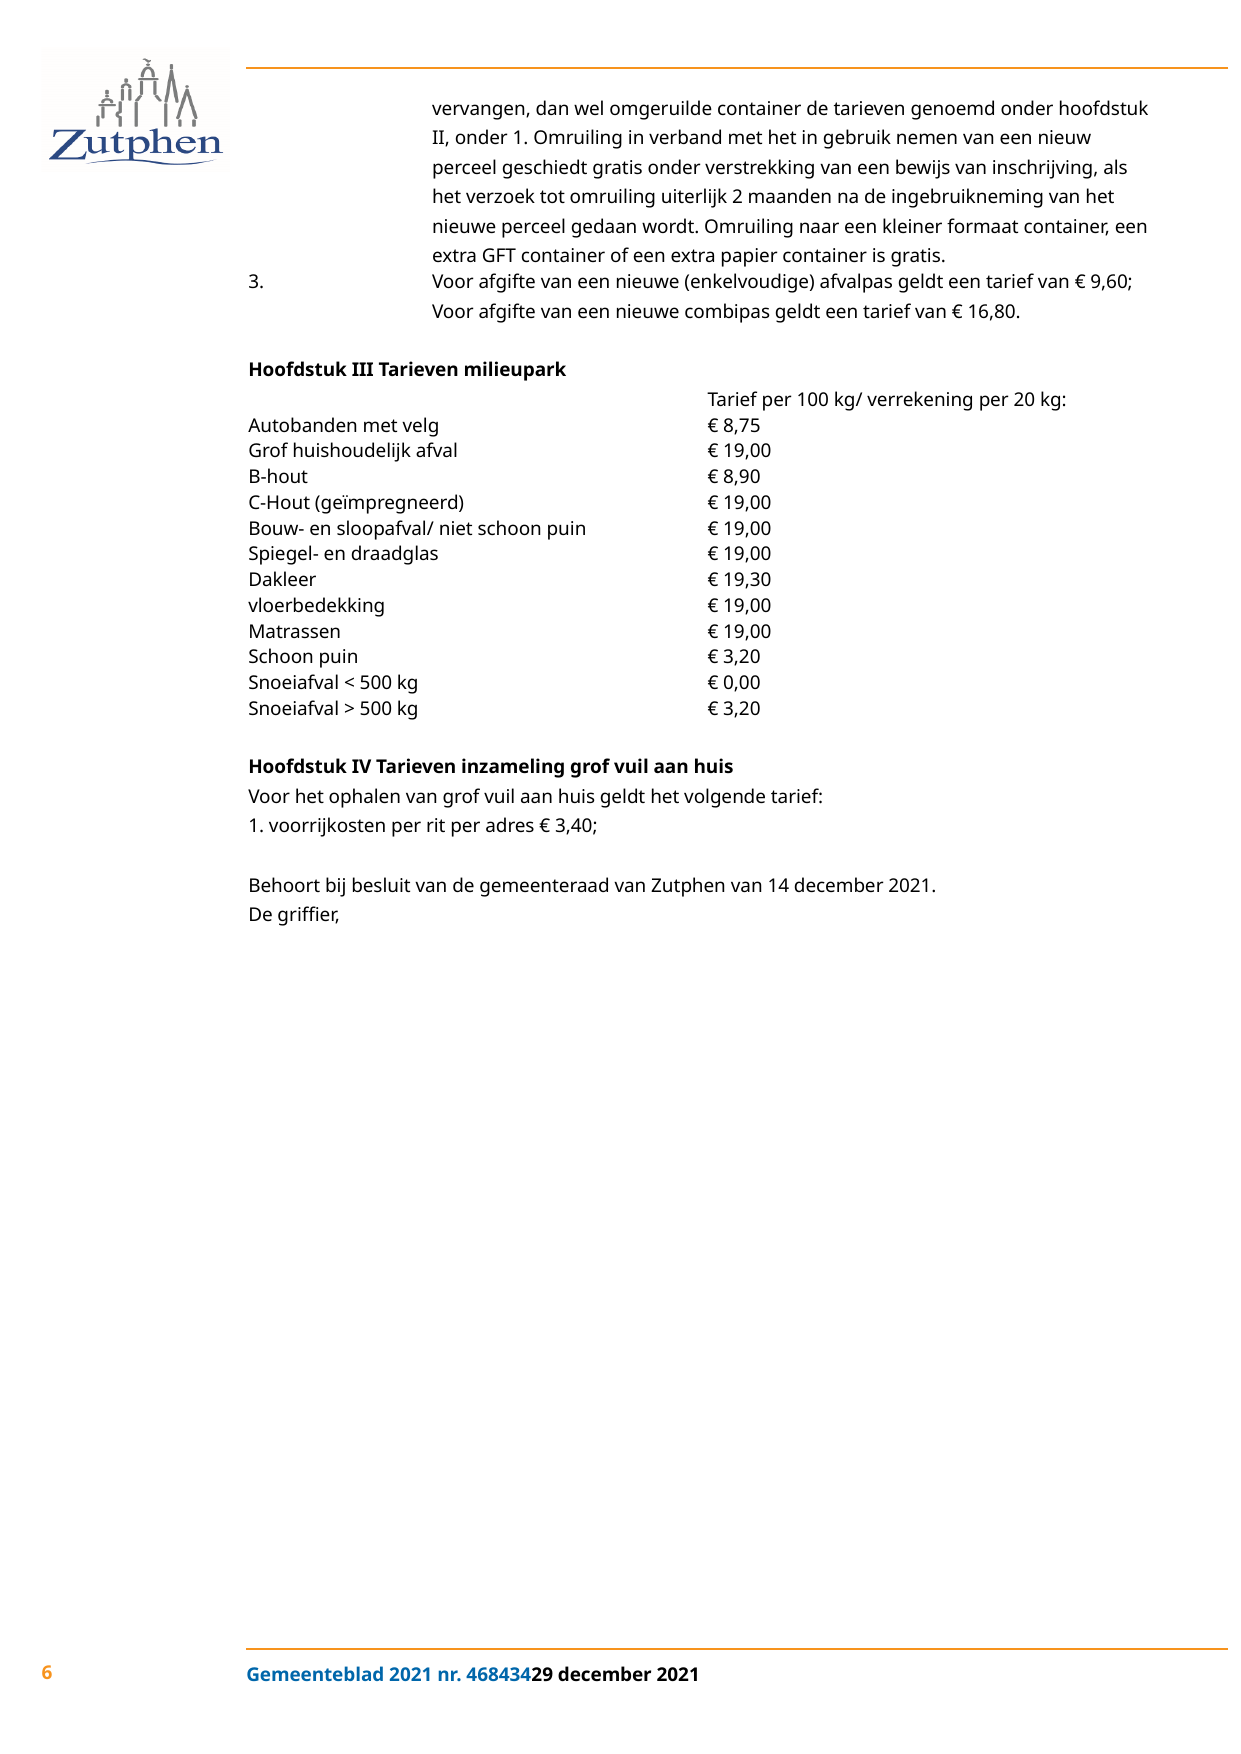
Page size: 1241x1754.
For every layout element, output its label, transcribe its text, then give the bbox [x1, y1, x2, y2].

table_cell Snoeiafval > 500 kg [248, 695, 707, 721]
table_cell vloerbedekking [248, 592, 707, 618]
table_cell € 3,20 [707, 695, 1152, 721]
table_cell € 8,75 [707, 412, 1152, 438]
table_cell Snoeiafval < 500 kg [248, 669, 707, 695]
table_cell € 19,30 [707, 566, 1152, 592]
text Hoofdstuk IV Tarieven inzameling grof vuil aan huis [248, 753, 1152, 779]
text Behoort bij besluit van de gemeenteraad van Zutphen van 14 december 2021. [248, 872, 1152, 898]
table_cell B-hout [248, 464, 707, 489]
text Voor het ophalen van grof vuil aan huis geldt het volgende tarief: [248, 783, 1152, 809]
text Hoofdstuk III Tarieven milieupark [248, 357, 1152, 382]
table_cell € 19,00 [707, 438, 1152, 463]
text 1. voorrijkosten per rit per adres € 3,40; [248, 813, 1152, 838]
table_cell 3. [248, 269, 432, 324]
table_cell Dakleer [248, 566, 707, 592]
table_header [248, 386, 707, 412]
text De griffier, [248, 901, 1152, 927]
table_cell € 19,00 [707, 489, 1152, 515]
table_cell € 0,00 [707, 669, 1152, 695]
table_cell Matrassen [248, 618, 707, 643]
table_cell Bouw- en sloopafval/ niet schoon puin [248, 515, 707, 541]
table_cell Grof huishoudelijk afval [248, 438, 707, 463]
picture [41, 47, 231, 172]
table_cell Voor afgifte van een nieuwe (enkelvoudige) afvalpas geldt een tarief van € 9,60; Voor afgifte van een nieuwe combipas geldt een tarief van € 16,80. [432, 269, 1152, 324]
table_cell € 19,00 [707, 541, 1152, 566]
table_cell Spiegel- en draadglas [248, 541, 707, 566]
table_cell [248, 95, 432, 268]
table_cell Schoon puin [248, 644, 707, 669]
table_cell € 19,00 [707, 592, 1152, 618]
table_cell € 3,20 [707, 644, 1152, 669]
table_cell € 8,90 [707, 464, 1152, 489]
table_cell € 19,00 [707, 618, 1152, 643]
table_cell vervangen, dan wel omgeruilde container de tarieven genoemd onder hoofdstuk II, onder 1. Omruiling in verband met het in gebruik nemen van een nieuw perceel geschiedt gratis onder verstrekking van een bewijs van inschrijving, als het verzoek tot omruiling uiterlijk 2 maanden na de ingebruikneming van het nieuwe perceel gedaan wordt. Omruiling naar een kleiner formaat container, een extra GFT container of een extra papier container is gratis. [432, 95, 1152, 268]
table_cell € 19,00 [707, 515, 1152, 541]
table_cell Autobanden met velg [248, 412, 707, 438]
table_header Tarief per 100 kg/ verrekening per 20 kg: [707, 386, 1152, 412]
table_cell C-Hout (geïmpregneerd) [248, 489, 707, 515]
